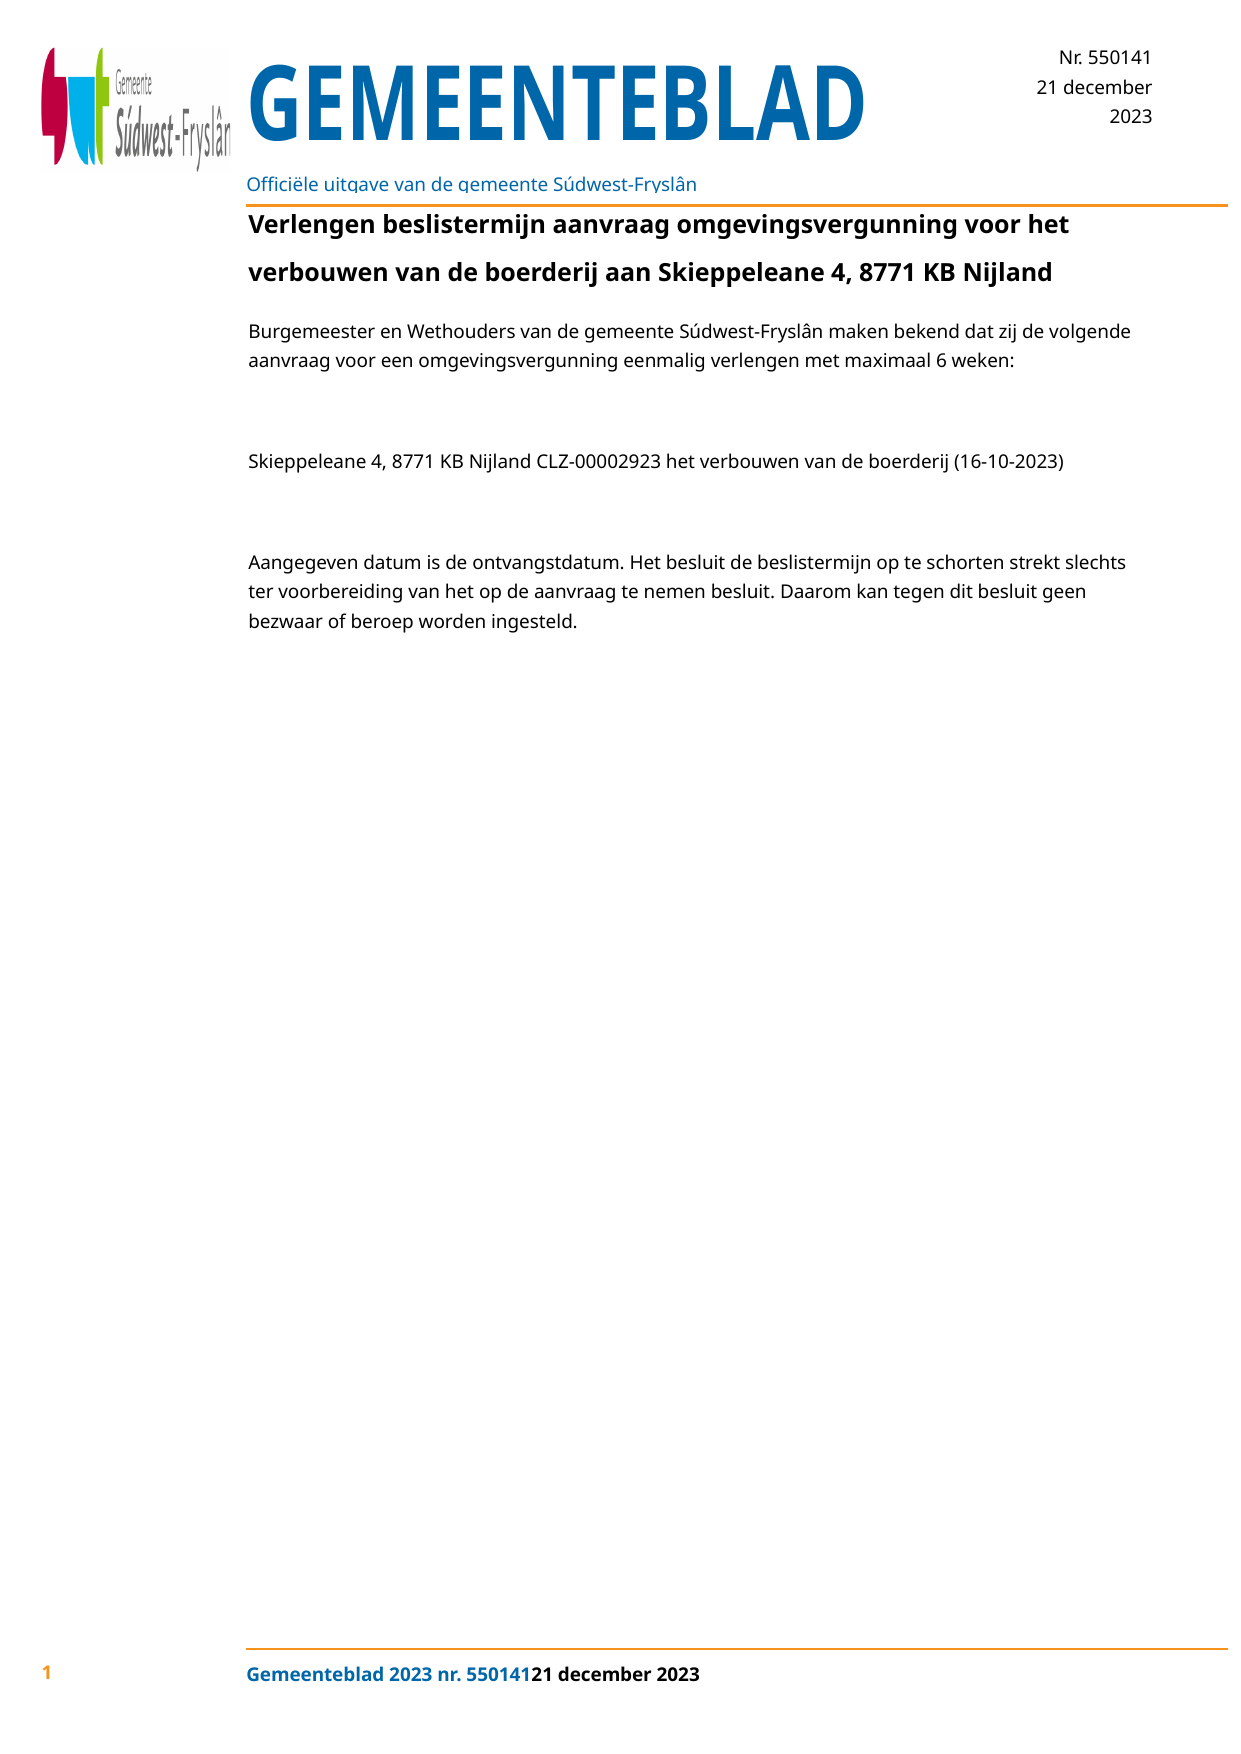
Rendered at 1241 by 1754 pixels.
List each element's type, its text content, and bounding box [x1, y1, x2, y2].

picture [41, 47, 231, 172]
text Aangegeven datum is de ontvangstdatum. Het besluit de beslistermijn op te schorten strekt slechts ter voorbereiding van het op de aanvraag te nemen besluit. Daarom kan tegen dit besluit geen bezwaar of beroep worden ingesteld. [248, 549, 1152, 634]
text Skieppeleane 4, 8771 KB Nijland CLZ-00002923 het verbouwen van de boerderij (16-10-2023) [248, 448, 1152, 474]
text Verlengen beslistermijn aanvraag omgevingsvergunning voor het verbouwen van de boerderij aan Skieppeleane 4, 8771 KB Nijland [248, 207, 1152, 288]
text Burgemeester en Wethouders van de gemeente Súdwest-Fryslân maken bekend dat zij de volgende aanvraag voor een omgevingsvergunning eenmalig verlengen met maximaal 6 weken: [248, 318, 1152, 373]
